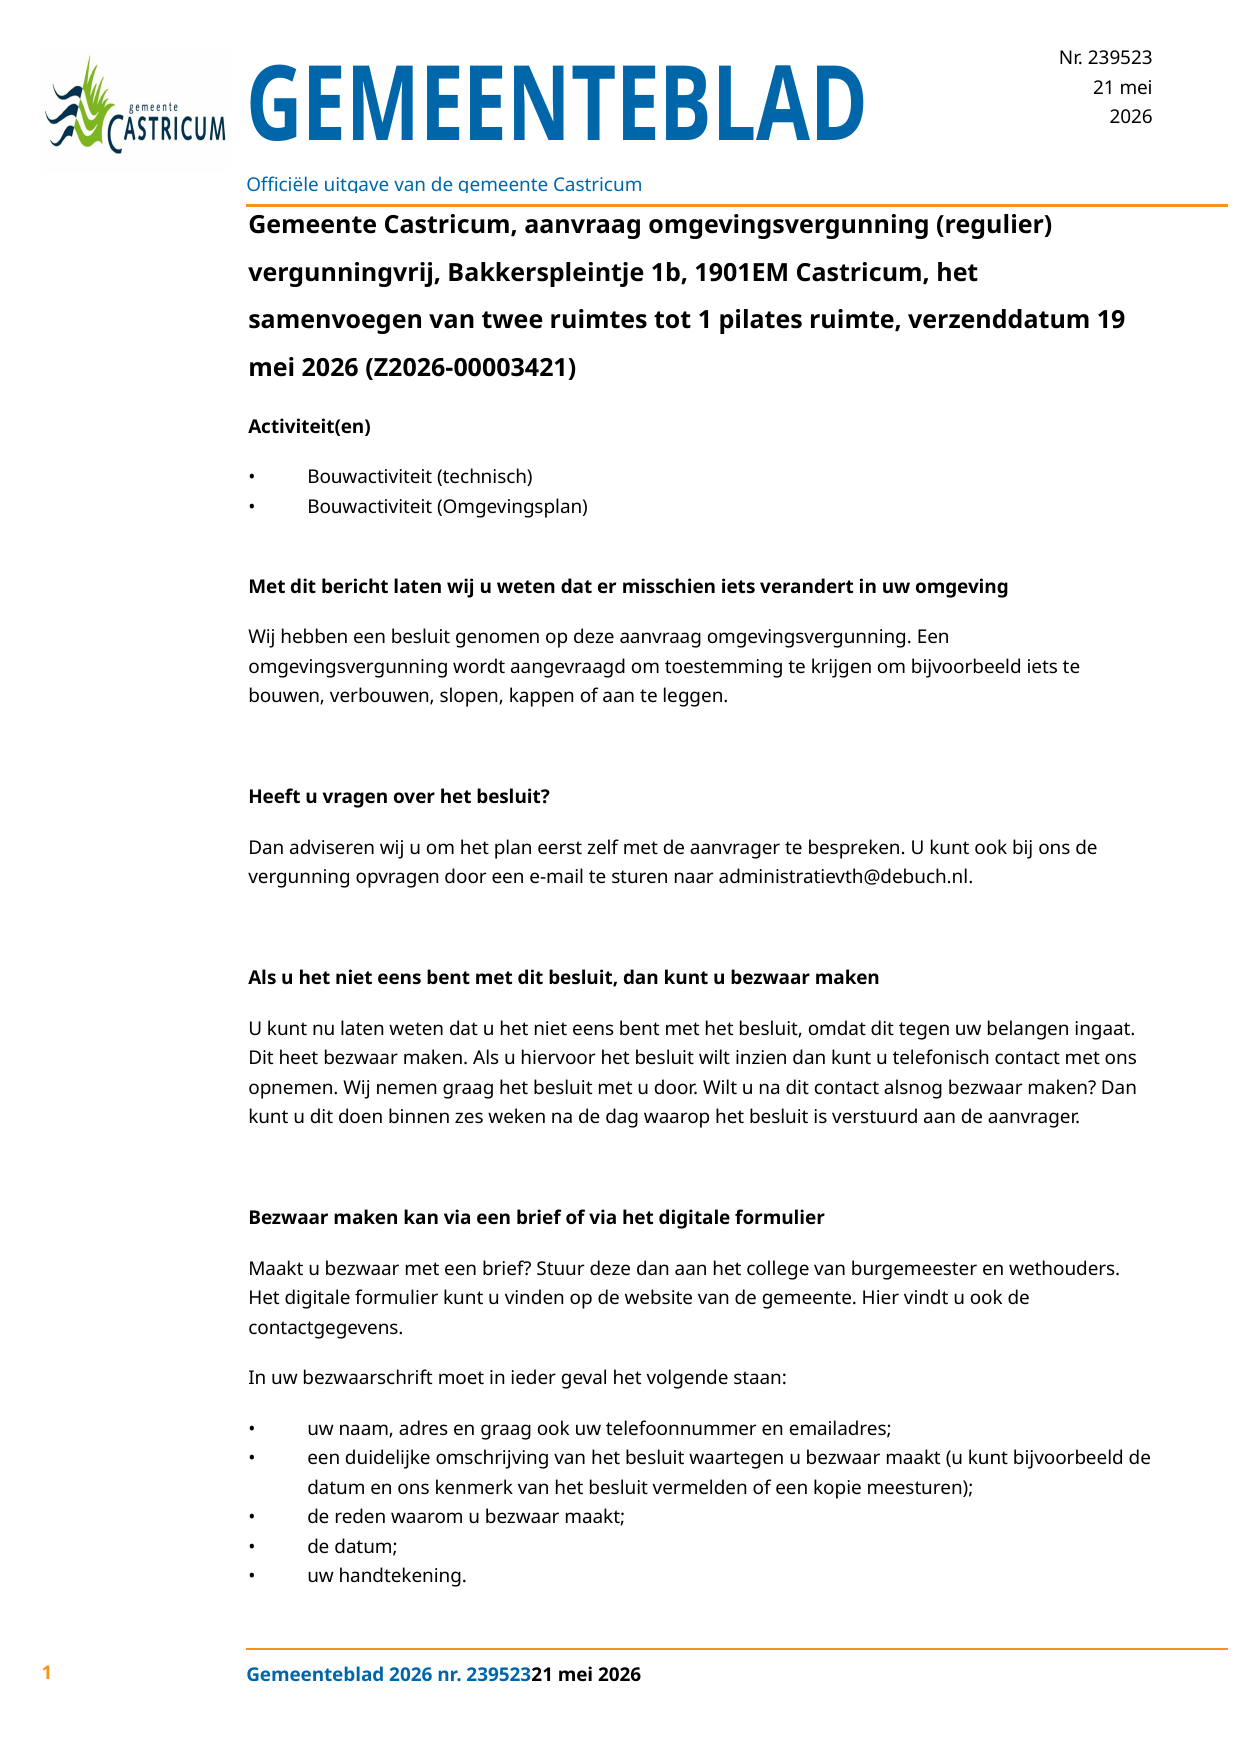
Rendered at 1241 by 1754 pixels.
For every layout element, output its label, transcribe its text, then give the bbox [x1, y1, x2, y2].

text In uw bezwaarschrift moet in ieder geval het volgende staan: [248, 1364, 1152, 1390]
list Bouwactiviteit (Omgevingsplan) [248, 493, 1152, 519]
text Bezwaar maken kan via een brief of via het digitale formulier [248, 1204, 1152, 1230]
text Heeft u vragen over het besluit? [248, 783, 1152, 809]
list de reden waarom u bezwaar maakt; [248, 1503, 1152, 1529]
list uw handtekening. [248, 1563, 1152, 1588]
list Bouwactiviteit (technisch) [248, 463, 1152, 489]
text Maakt u bezwaar met een brief? Stuur deze dan aan het college van burgemeester en wethouders. Het digitale formulier kunt u vinden op de website van de gemeente. Hier vindt u ook de contactgegevens. [248, 1255, 1152, 1340]
text Met dit bericht laten wij u weten dat er misschien iets verandert in uw omgeving [248, 573, 1152, 599]
list de datum; [248, 1533, 1152, 1559]
text U kunt nu laten weten dat u het niet eens bent met het besluit, omdat dit tegen uw belangen ingaat. Dit heet bezwaar maken. Als u hiervoor het besluit wilt inzien dan kunt u telefonisch contact met ons opnemen. Wij nemen graag het besluit met u door. Wilt u na dit contact alsnog bezwaar maken? Dan kunt u dit doen binnen zes weken na de dag waarop het besluit is verstuurd aan de aanvrager. [248, 1015, 1152, 1129]
text Dan adviseren wij u om het plan eerst zelf met de aanvrager te bespreken. U kunt ook bij ons de vergunning opvragen door een e-mail te sturen naar administratievth@debuch.nl. [248, 834, 1152, 889]
text Activiteit(en) [248, 413, 1152, 439]
list uw naam, adres en graag ook uw telefoonnummer en emailadres; [248, 1415, 1152, 1441]
text Gemeente Castricum, aanvraag omgevingsvergunning (regulier) vergunningvrij, Bakkerspleintje 1b, 1901EM Castricum, het samenvoegen van twee ruimtes tot 1 pilates ruimte, verzenddatum 19 mei 2026 (Z2026-00003421) [248, 207, 1152, 384]
text Wij hebben een besluit genomen op deze aanvraag omgevingsvergunning. Een omgevingsvergunning wordt aangevraagd om toestemming te krijgen om bijvoorbeeld iets te bouwen, verbouwen, slopen, kappen of aan te leggen. [248, 623, 1152, 708]
list een duidelijke omschrijving van het besluit waartegen u bezwaar maakt (u kunt bijvoorbeeld de datum en ons kenmerk van het besluit vermelden of een kopie meesturen); [248, 1444, 1152, 1500]
picture [41, 47, 231, 172]
text Als u het niet eens bent met dit besluit, dan kunt u bezwaar maken [248, 964, 1152, 990]
